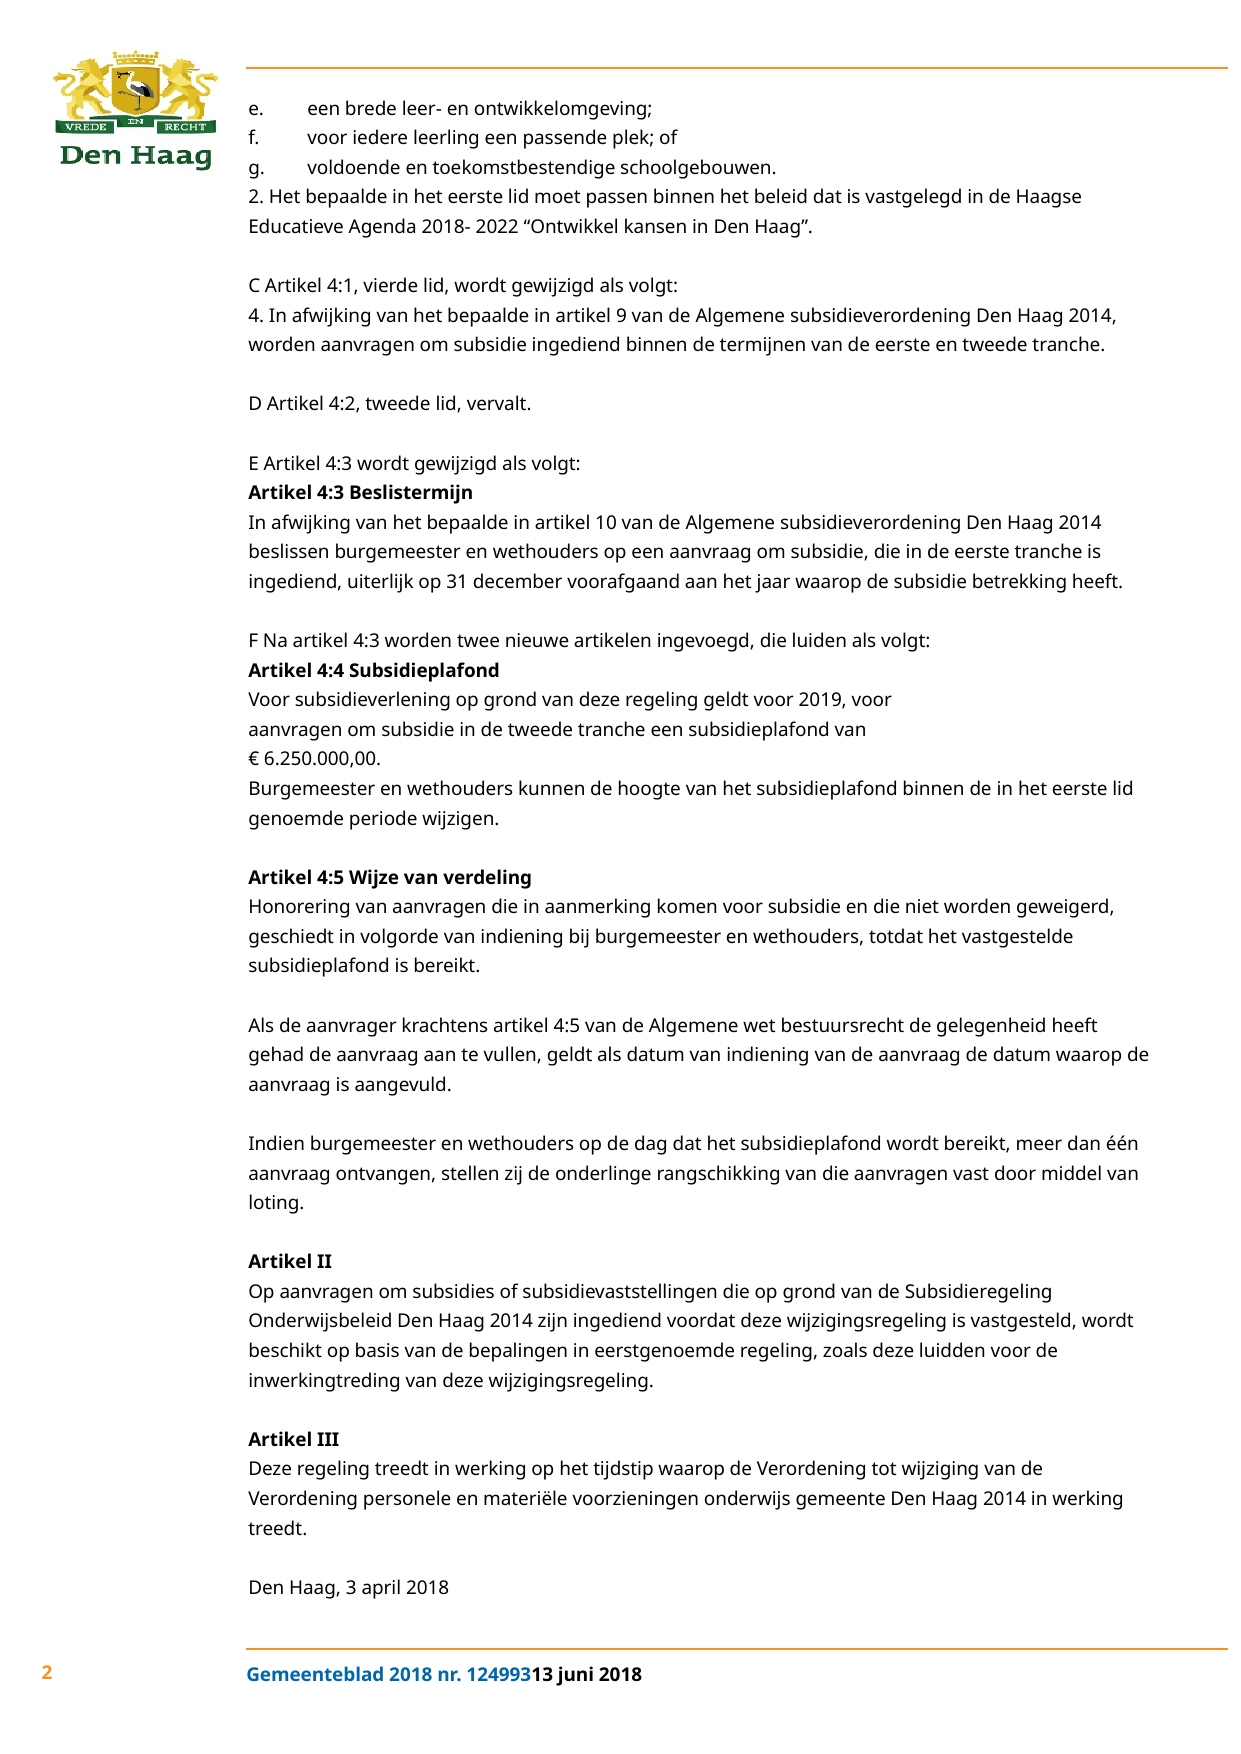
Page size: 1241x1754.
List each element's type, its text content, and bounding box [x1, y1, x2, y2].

text E Artikel 4:3 wordt gewijzigd als volgt: [248, 450, 1152, 476]
list voldoende en toekomstbestendige schoolgebouwen. [248, 154, 1152, 180]
text Artikel 4:3 Beslistermijn [248, 479, 1152, 505]
text Als de aanvrager krachtens artikel 4:5 van de Algemene wet bestuursrecht de gelegenheid heeft gehad de aanvraag aan te vullen, geldt als datum van indiening van de aanvraag de datum waarop de aanvraag is aangevuld. [248, 1012, 1152, 1097]
text 2. Het bepaalde in het eerste lid moet passen binnen het beleid dat is vastgelegd in de Haagse Educatieve Agenda 2018- 2022 “Ontwikkel kansen in Den Haag”. [248, 183, 1152, 239]
text Voor subsidieverlening op grond van deze regeling geldt voor 2019, voor [248, 686, 1152, 712]
text Artikel III [248, 1426, 1152, 1452]
list voor iedere leerling een passende plek; of [248, 124, 1152, 150]
text Burgemeester en wethouders kunnen de hoogte van het subsidieplafond binnen de in het eerste lid genoemde periode wijzigen. [248, 775, 1152, 831]
text Artikel 4:4 Subsidieplafond [248, 657, 1152, 683]
text 4. In afwijking van het bepaalde in artikel 9 van de Algemene subsidieverordening Den Haag 2014, worden aanvragen om subsidie ingediend binnen de termijnen van de eerste en tweede tranche. [248, 302, 1152, 357]
text In afwijking van het bepaalde in artikel 10 van de Algemene subsidieverordening Den Haag 2014 beslissen burgemeester en wethouders op een aanvraag om subsidie, die in de eerste tranche is ingediend, uiterlijk op 31 december voorafgaand aan het jaar waarop de subsidie betrekking heeft. [248, 509, 1152, 594]
text Op aanvragen om subsidies of subsidievaststellingen die op grond van de Subsidieregeling Onderwijsbeleid Den Haag 2014 zijn ingediend voordat deze wijzigingsregeling is vastgesteld, wordt beschikt op basis van de bepalingen in eerstgenoemde regeling, zoals deze luidden voor de inwerkingtreding van deze wijzigingsregeling. [248, 1278, 1152, 1393]
text F Na artikel 4:3 worden twee nieuwe artikelen ingevoegd, die luiden als volgt: [248, 627, 1152, 653]
text Honorering van aanvragen die in aanmerking komen voor subsidie en die niet worden geweigerd, geschiedt in volgorde van indiening bij burgemeester en wethouders, totdat het vastgestelde subsidieplafond is bereikt. [248, 893, 1152, 978]
text Deze regeling treedt in werking op het tijdstip waarop de Verordening tot wijziging van de Verordening personele en materiële voorzieningen onderwijs gemeente Den Haag 2014 in werking treedt. [248, 1456, 1152, 1541]
text € 6.250.000,00. [248, 746, 1152, 771]
picture [41, 47, 231, 172]
text Indien burgemeester en wethouders op de dag dat het subsidieplafond wordt bereikt, meer dan één aanvraag ontvangen, stellen zij de onderlinge rangschikking van die aanvragen vast door middel van loting. [248, 1130, 1152, 1215]
text Artikel 4:5 Wijze van verdeling [248, 864, 1152, 890]
text aanvragen om subsidie in de tweede tranche een subsidieplafond van [248, 716, 1152, 742]
text C Artikel 4:1, vierde lid, wordt gewijzigd als volgt: [248, 272, 1152, 298]
text Den Haag, 3 april 2018 [248, 1574, 1152, 1600]
text Artikel II [248, 1248, 1152, 1274]
list een brede leer- en ontwikkelomgeving; [248, 95, 1152, 121]
text D Artikel 4:2, tweede lid, vervalt. [248, 391, 1152, 416]
